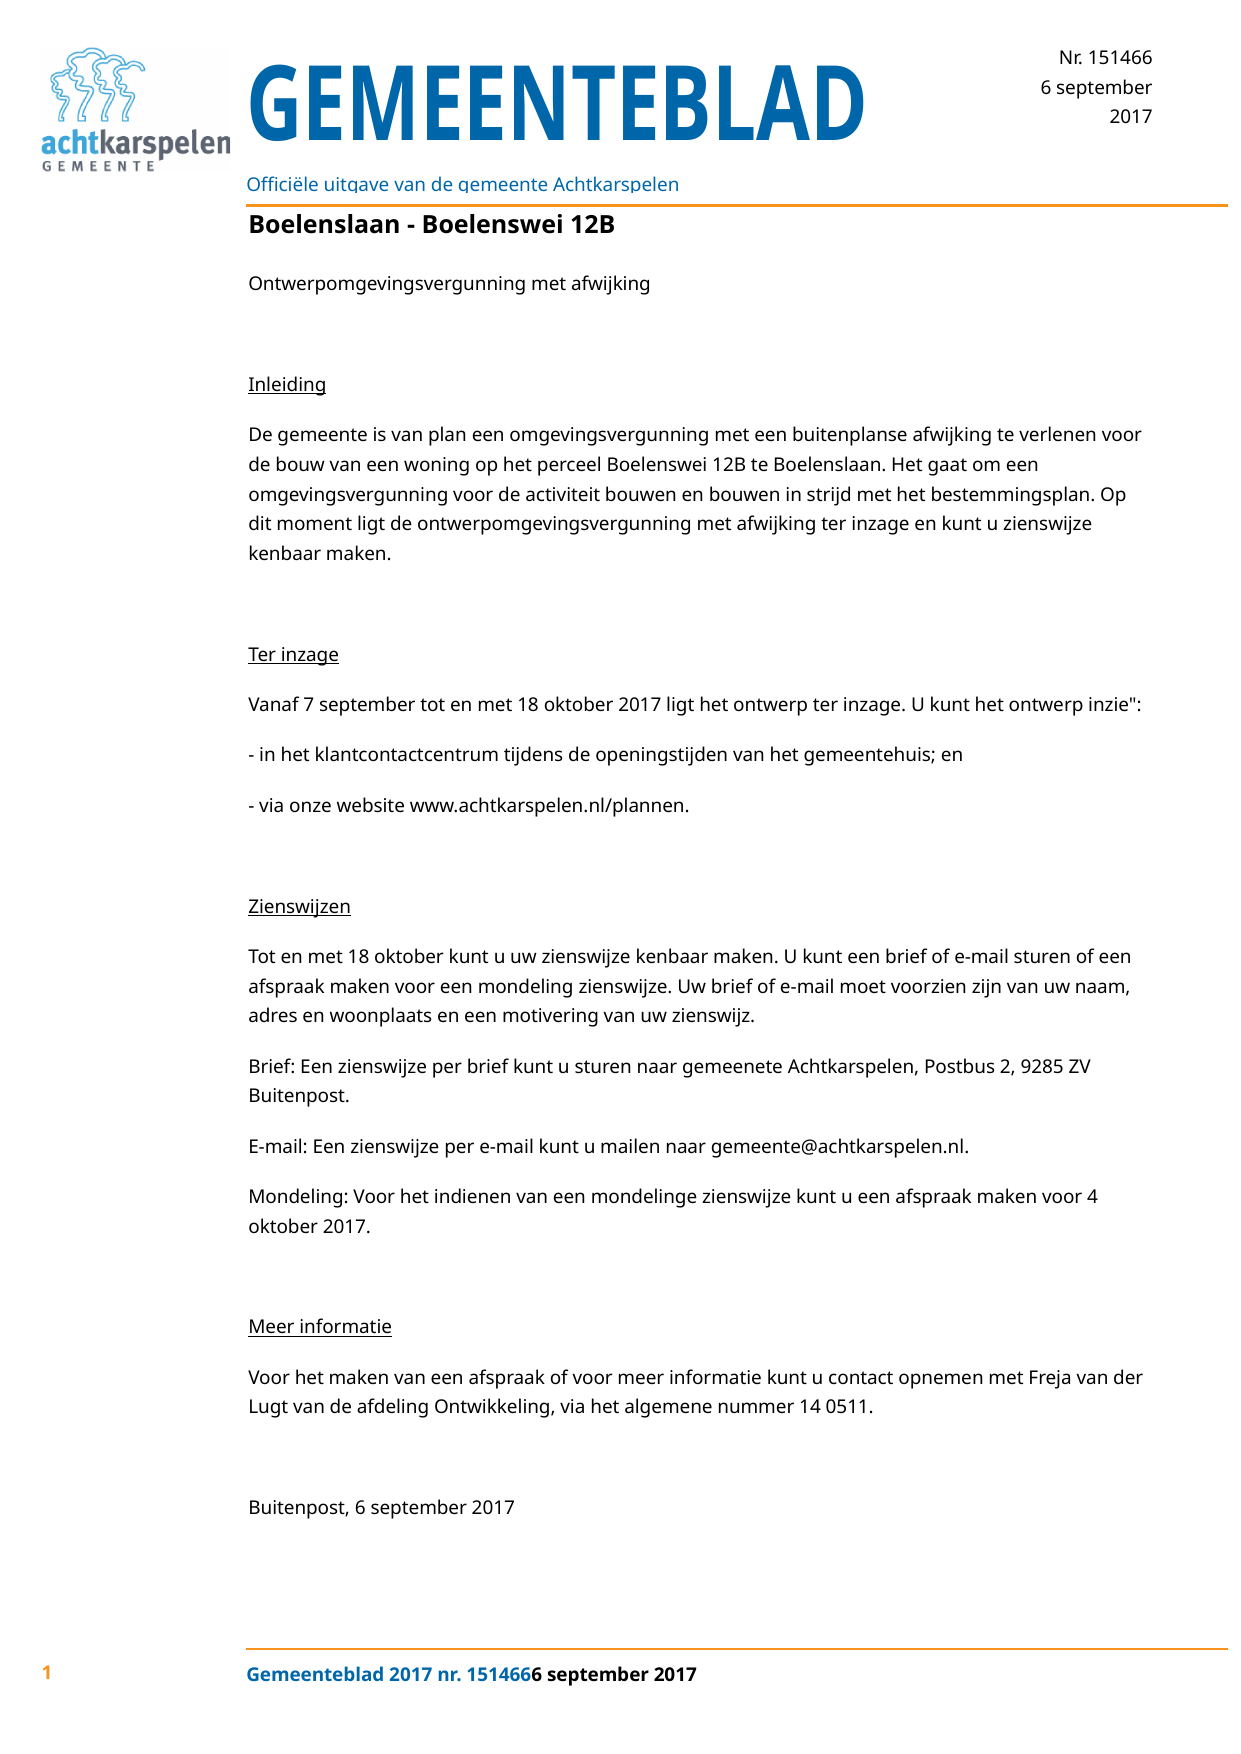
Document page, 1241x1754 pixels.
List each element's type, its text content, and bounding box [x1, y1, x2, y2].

text Ter inzage [248, 641, 1152, 666]
text E-mail: Een zienswijze per e-mail kunt u mailen naar gemeente@achtkarspelen.nl. [248, 1133, 1152, 1158]
text - in het klantcontactcentrum tijdens de openingstijden van het gemeentehuis; en [248, 742, 1152, 767]
text Boelenslaan - Boelenswei 12B [248, 207, 1152, 241]
text Vanaf 7 september tot en met 18 oktober 2017 ligt het ontwerp ter inzage. U kunt het ontwerp inzie": [248, 691, 1152, 717]
text Brief: Een zienswijze per brief kunt u sturen naar gemeenete Achtkarspelen, Postbus 2, 9285 ZV Buitenpost. [248, 1053, 1152, 1108]
text Buitenpost, 6 september 2017 [248, 1494, 1152, 1520]
text Ontwerpomgevingsvergunning met afwijking [248, 270, 1152, 296]
text Voor het maken van een afspraak of voor meer informatie kunt u contact opnemen met Freja van der Lugt van de afdeling Ontwikkeling, via het algemene nummer 14 0511. [248, 1364, 1152, 1419]
text Tot en met 18 oktober kunt u uw zienswijze kenbaar maken. U kunt een brief of e-mail sturen of een afspraak maken voor een mondeling zienswijze. Uw brief of e-mail moet voorzien zijn van uw naam, adres en woonplaats en een motivering van uw zienswijz. [248, 943, 1152, 1028]
text - via onze website www.achtkarspelen.nl/plannen. [248, 792, 1152, 818]
text De gemeente is van plan een omgevingsvergunning met een buitenplanse afwijking te verlenen voor de bouw van een woning op het perceel Boelenswei 12B te Boelenslaan. Het gaat om een omgevingsvergunning voor de activiteit bouwen en bouwen in strijd met het bestemmingsplan. Op dit moment ligt de ontwerpomgevingsvergunning met afwijking ter inzage en kunt u zienswijze kenbaar maken. [248, 422, 1152, 566]
text Mondeling: Voor het indienen van een mondelinge zienswijze kunt u een afspraak maken voor 4 oktober 2017. [248, 1183, 1152, 1238]
picture [41, 47, 231, 172]
text Inleiding [248, 371, 1152, 397]
text Meer informatie [248, 1314, 1152, 1339]
text Zienswijzen [248, 893, 1152, 918]
